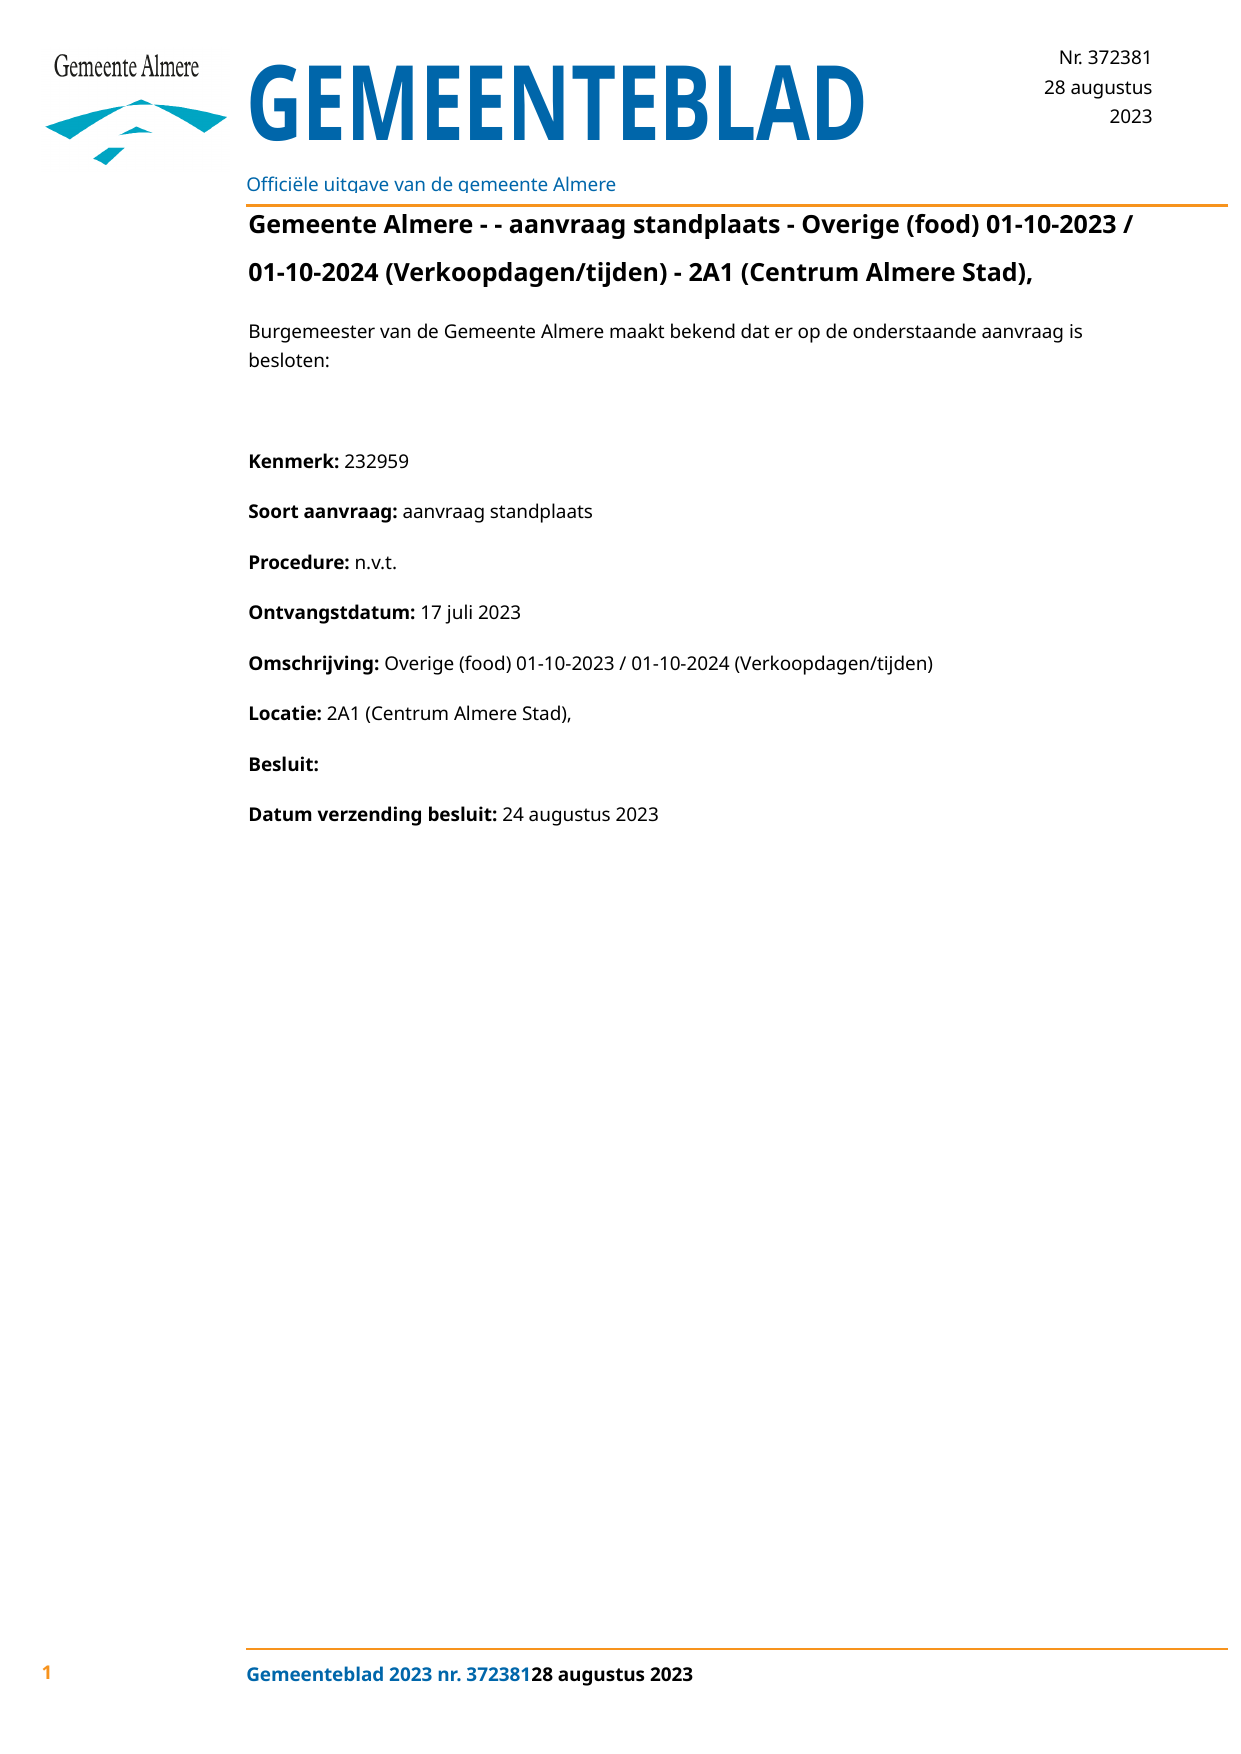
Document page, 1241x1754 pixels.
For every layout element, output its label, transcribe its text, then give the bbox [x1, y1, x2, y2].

text Kenmerk: 232959 [248, 448, 1152, 474]
picture [41, 47, 231, 172]
text Ontvangstdatum: 17 juli 2023 [248, 599, 1152, 625]
text Gemeente Almere - - aanvraag standplaats - Overige (food) 01-10-2023 / 01-10-2024 (Verkoopdagen/tijden) - 2A1 (Centrum Almere Stad), [248, 207, 1152, 288]
text Soort aanvraag: aanvraag standplaats [248, 499, 1152, 524]
text Omschrijving: Overige (food) 01-10-2023 / 01-10-2024 (Verkoopdagen/tijden) [248, 650, 1152, 676]
text Burgemeester van de Gemeente Almere maakt bekend dat er op de onderstaande aanvraag is besloten: [248, 318, 1152, 373]
text Besluit: [248, 751, 1152, 777]
text Locatie: 2A1 (Centrum Almere Stad), [248, 700, 1152, 726]
text Procedure: n.v.t. [248, 549, 1152, 575]
text Datum verzending besluit: 24 augustus 2023 [248, 801, 1152, 827]
